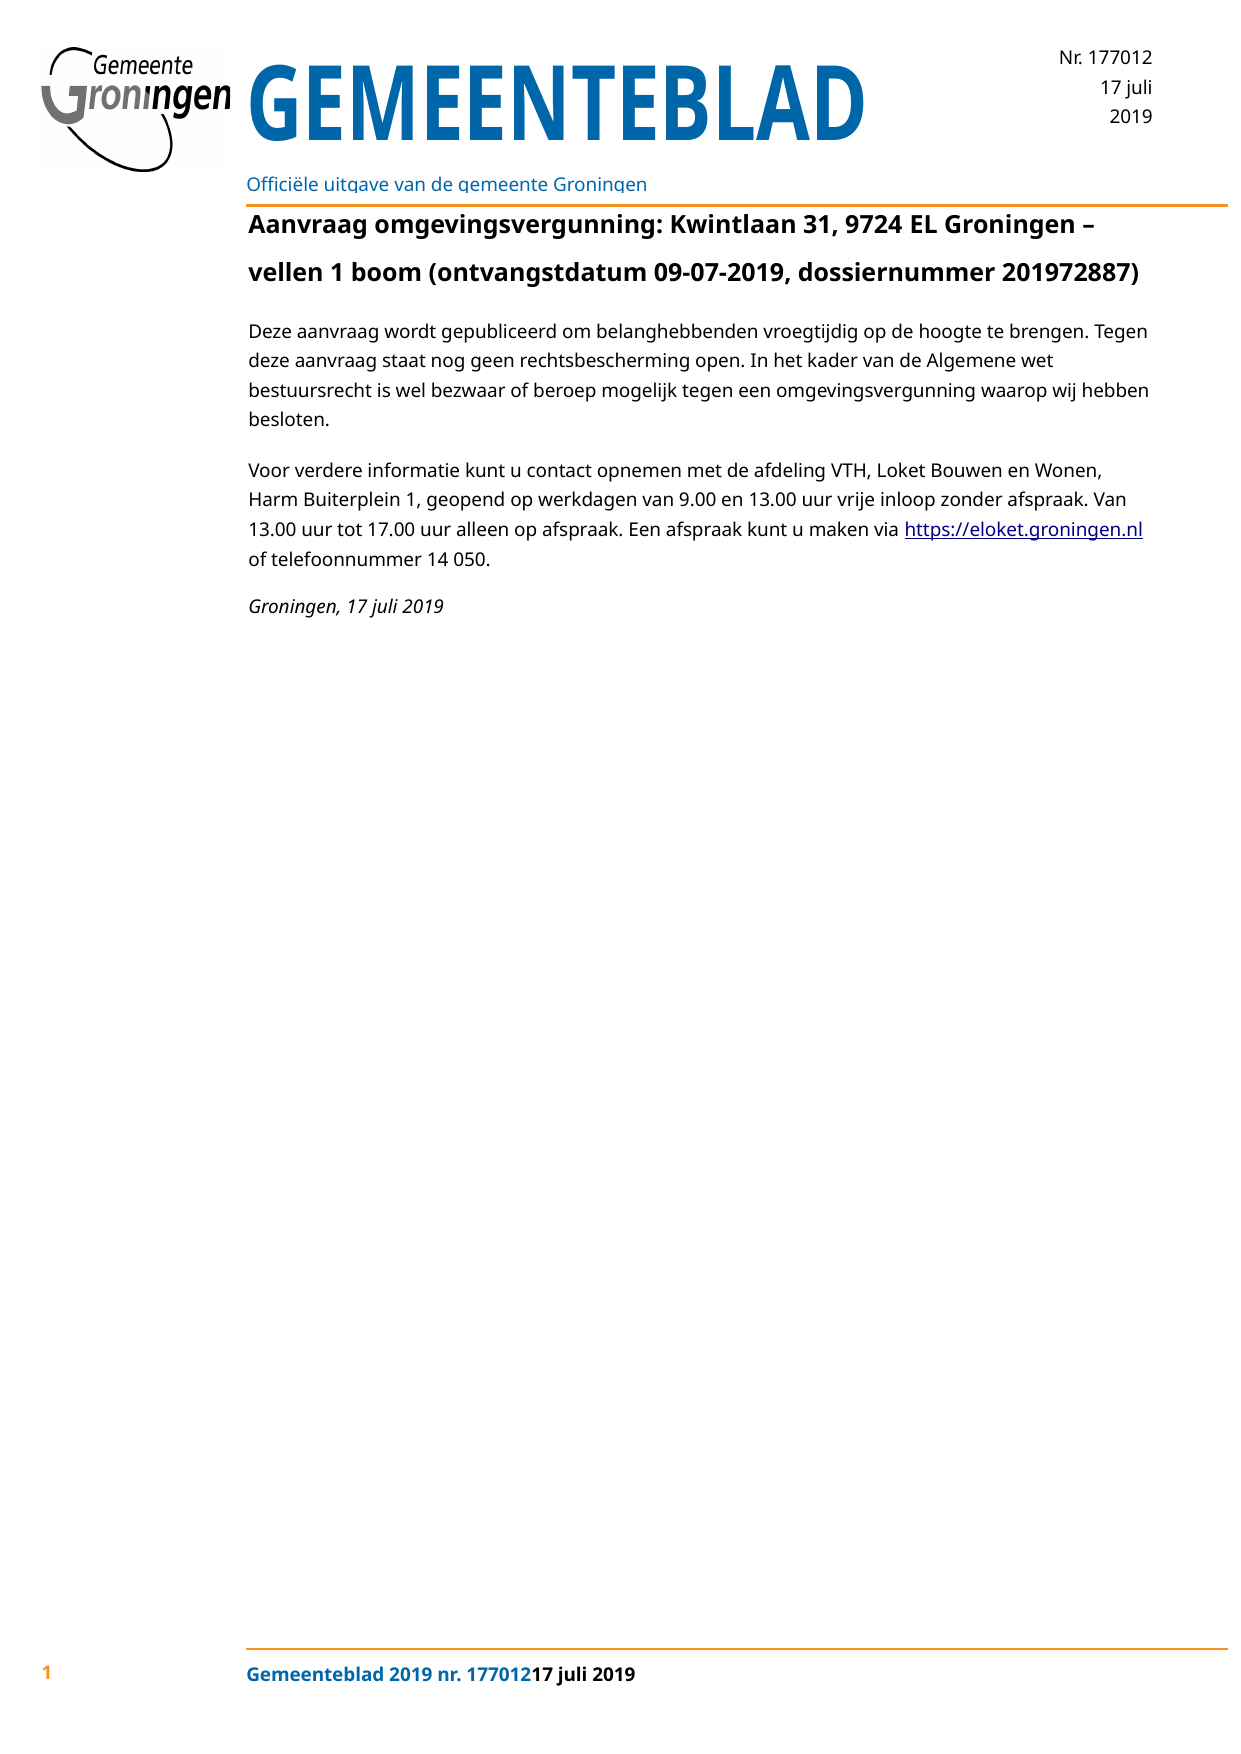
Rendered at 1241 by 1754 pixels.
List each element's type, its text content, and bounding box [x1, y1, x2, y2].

text Deze aanvraag wordt gepubliceerd om belanghebbenden vroegtijdig op de hoogte te brengen. Tegen deze aanvraag staat nog geen rechtsbescherming open. In het kader van de Algemene wet bestuursrecht is wel bezwaar of beroep mogelijk tegen een omgevingsvergunning waarop wij hebben besloten. [248, 318, 1152, 432]
picture [41, 47, 231, 172]
text Groningen, 17 juli 2019 [248, 594, 1152, 619]
text Voor verdere informatie kunt u contact opnemen met de afdeling VTH, Loket Bouwen en Wonen, Harm Buiterplein 1, geopend op werkdagen van 9.00 en 13.00 uur vrije inloop zonder afspraak. Van 13.00 uur tot 17.00 uur alleen op afspraak. Een afspraak kunt u maken via https://eloket.groningen.nl of telefoonnummer 14 050. [248, 457, 1152, 572]
text Aanvraag omgevingsvergunning: Kwintlaan 31, 9724 EL Groningen – vellen 1 boom (ontvangstdatum 09-07-2019, dossiernummer 201972887) [248, 207, 1152, 288]
